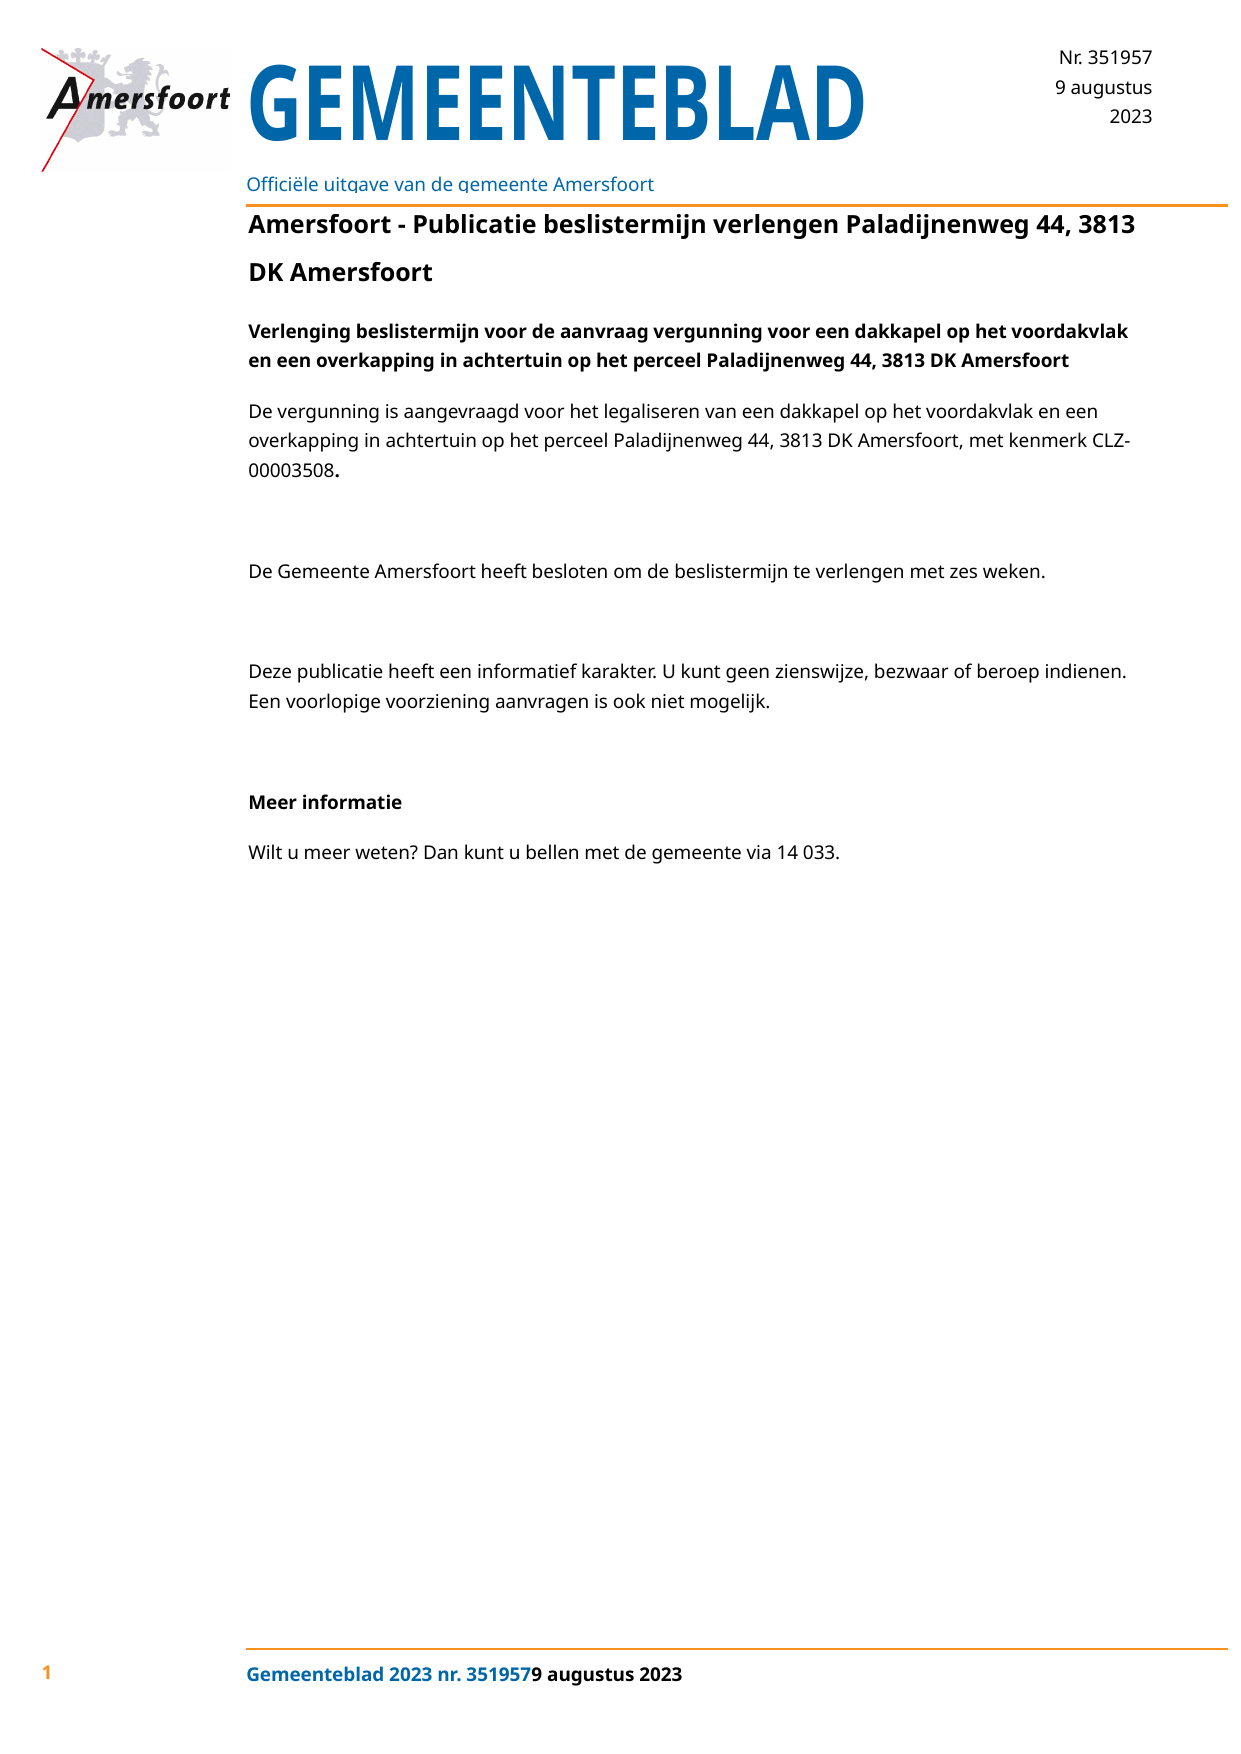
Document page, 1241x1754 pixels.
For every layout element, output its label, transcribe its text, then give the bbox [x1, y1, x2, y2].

text Deze publicatie heeft een informatief karakter. U kunt geen zienswijze, bezwaar of beroep indienen. Een voorlopige voorziening aanvragen is ook niet mogelijk. [248, 659, 1152, 714]
text Meer informatie [248, 789, 1152, 815]
text Wilt u meer weten? Dan kunt u bellen met de gemeente via 14 033. [248, 839, 1152, 865]
text De vergunning is aangevraagd voor het legaliseren van een dakkapel op het voordakvlak en een overkapping in achtertuin op het perceel Paladijnenweg 44, 3813 DK Amersfoort, met kenmerk CLZ-00003508. [248, 398, 1152, 483]
text Verlenging beslistermijn voor de aanvraag vergunning voor een dakkapel op het voordakvlak en een overkapping in achtertuin op het perceel Paladijnenweg 44, 3813 DK Amersfoort [248, 318, 1152, 373]
picture [41, 47, 231, 172]
text Amersfoort - Publicatie beslistermijn verlengen Paladijnenweg 44, 3813 DK Amersfoort [248, 207, 1152, 288]
text De Gemeente Amersfoort heeft besloten om de beslistermijn te verlengen met zes weken. [248, 558, 1152, 584]
